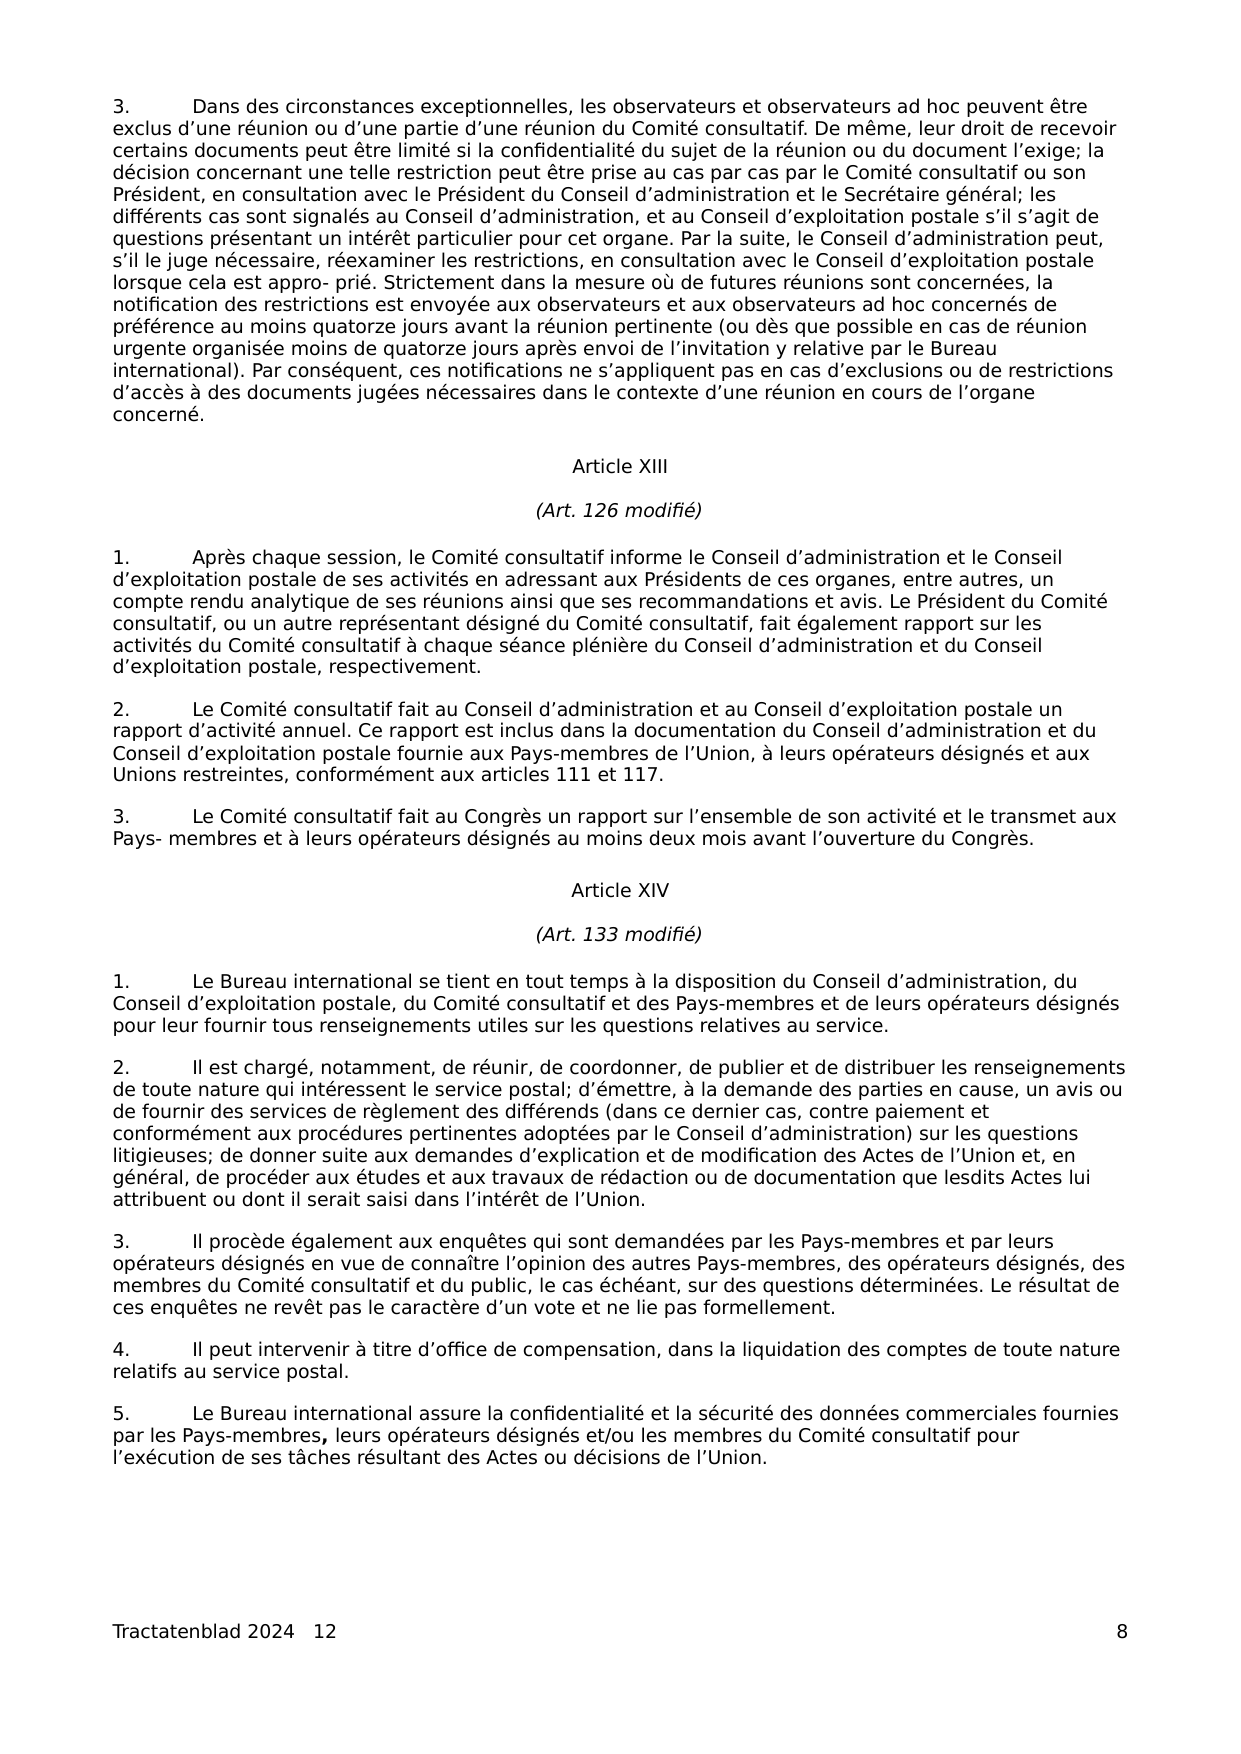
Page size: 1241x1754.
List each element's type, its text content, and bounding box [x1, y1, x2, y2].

text 3. Dans des circonstances exceptionnelles, les observateurs et observateurs ad hoc peuvent être exclus d’une réunion ou d’une partie d’une réunion du Comité consultatif. De même, leur droit de recevoir certains documents peut être limité si la confidentialité du sujet de la réunion ou du document l’exige; la décision concernant une telle restriction peut être prise au cas par cas par le Comité consultatif ou son Président, en consultation avec le Président du Conseil d’administration et le Secrétaire général; les différents cas sont signalés au Conseil d’administration, et au Conseil d’exploitation postale s’il s’agit de questions présentant un intérêt particulier pour cet organe. Par la suite, le Conseil d’administration peut, s’il le juge nécessaire, réexaminer les restrictions, en consultation avec le Conseil d’exploitation postale lorsque cela est appro- prié. Strictement dans la mesure où de futures réunions sont concernées, la notification des restrictions est envoyée aux observateurs et aux observateurs ad hoc concernés de préférence au moins quatorze jours avant la réunion pertinente (ou dès que possible en cas de réunion urgente organisée moins de quatorze jours après envoi de l’invitation y relative par le Bureau international). Par conséquent, ces notifications ne s’appliquent pas en cas d’exclusions ou de restrictions d’accès à des documents jugées nécessaires dans le contexte d’une réunion en cours de l’organe concerné. [112, 96, 1128, 426]
text 2. Il est chargé, notamment, de réunir, de coordonner, de publier et de distribuer les renseignements de toute nature qui intéressent le service postal; d’émettre, à la demande des parties en cause, un avis ou de fournir des services de règlement des différends (dans ce dernier cas, contre paiement et conformément aux procédures pertinentes adoptées par le Conseil d’administration) sur les questions litigieuses; de donner suite aux demandes d’explication et de modification des Actes de l’Union et, en général, de procéder aux études et aux travaux de rédaction ou de documentation que lesdits Actes lui attribuent ou dont il serait saisi dans l’intérêt de l’Union. [112, 1057, 1128, 1211]
text 3. Le Comité consultatif fait au Congrès un rapport sur l’ensemble de son activité et le transmet aux Pays- membres et à leurs opérateurs désignés au moins deux mois avant l’ouverture du Congrès. [112, 806, 1128, 850]
subtitle Article XIV (Art. 133 modifié) [112, 880, 1128, 946]
text 5. Le Bureau international assure la confidentialité et la sécurité des données commerciales fournies par les Pays-membres, leurs opérateurs désignés et/ou les membres du Comité consultatif pour l’exécution de ses tâches résultant des Actes ou décisions de l’Union. [112, 1403, 1128, 1469]
text 3. Il procède également aux enquêtes qui sont demandées par les Pays-membres et par leurs opérateurs désignés en vue de connaître l’opinion des autres Pays-membres, des opérateurs désignés, des membres du Comité consultatif et du public, le cas échéant, sur des questions déterminées. Le résultat de ces enquêtes ne revêt pas le caractère d’un vote et ne lie pas formellement. [112, 1231, 1128, 1319]
text 1. Le Bureau international se tient en tout temps à la disposition du Conseil d’administration, du Conseil d’exploitation postale, du Comité consultatif et des Pays-membres et de leurs opérateurs désignés pour leur fournir tous renseignements utiles sur les questions relatives au service. [112, 971, 1128, 1037]
text 1. Après chaque session, le Comité consultatif informe le Conseil d’administration et le Conseil d’exploitation postale de ses activités en adressant aux Présidents de ces organes, entre autres, un compte rendu analytique de ses réunions ainsi que ses recommandations et avis. Le Président du Comité consultatif, ou un autre représentant désigné du Comité consultatif, fait également rapport sur les activités du Comité consultatif à chaque séance plénière du Conseil d’administration et du Conseil d’exploitation postale, respectivement. [112, 547, 1128, 678]
text 2. Le Comité consultatif fait au Conseil d’administration et au Conseil d’exploitation postale un rapport d’activité annuel. Ce rapport est inclus dans la documentation du Conseil d’administration et du Conseil d’exploitation postale fournie aux Pays-membres de l’Union, à leurs opérateurs désignés et aux Unions restreintes, conformément aux articles 111 et 117. [112, 698, 1128, 786]
subtitle Article XIII (Art. 126 modifié) [112, 456, 1128, 522]
text 4. Il peut intervenir à titre d’office de compensation, dans la liquidation des comptes de toute nature relatifs au service postal. [112, 1339, 1128, 1383]
